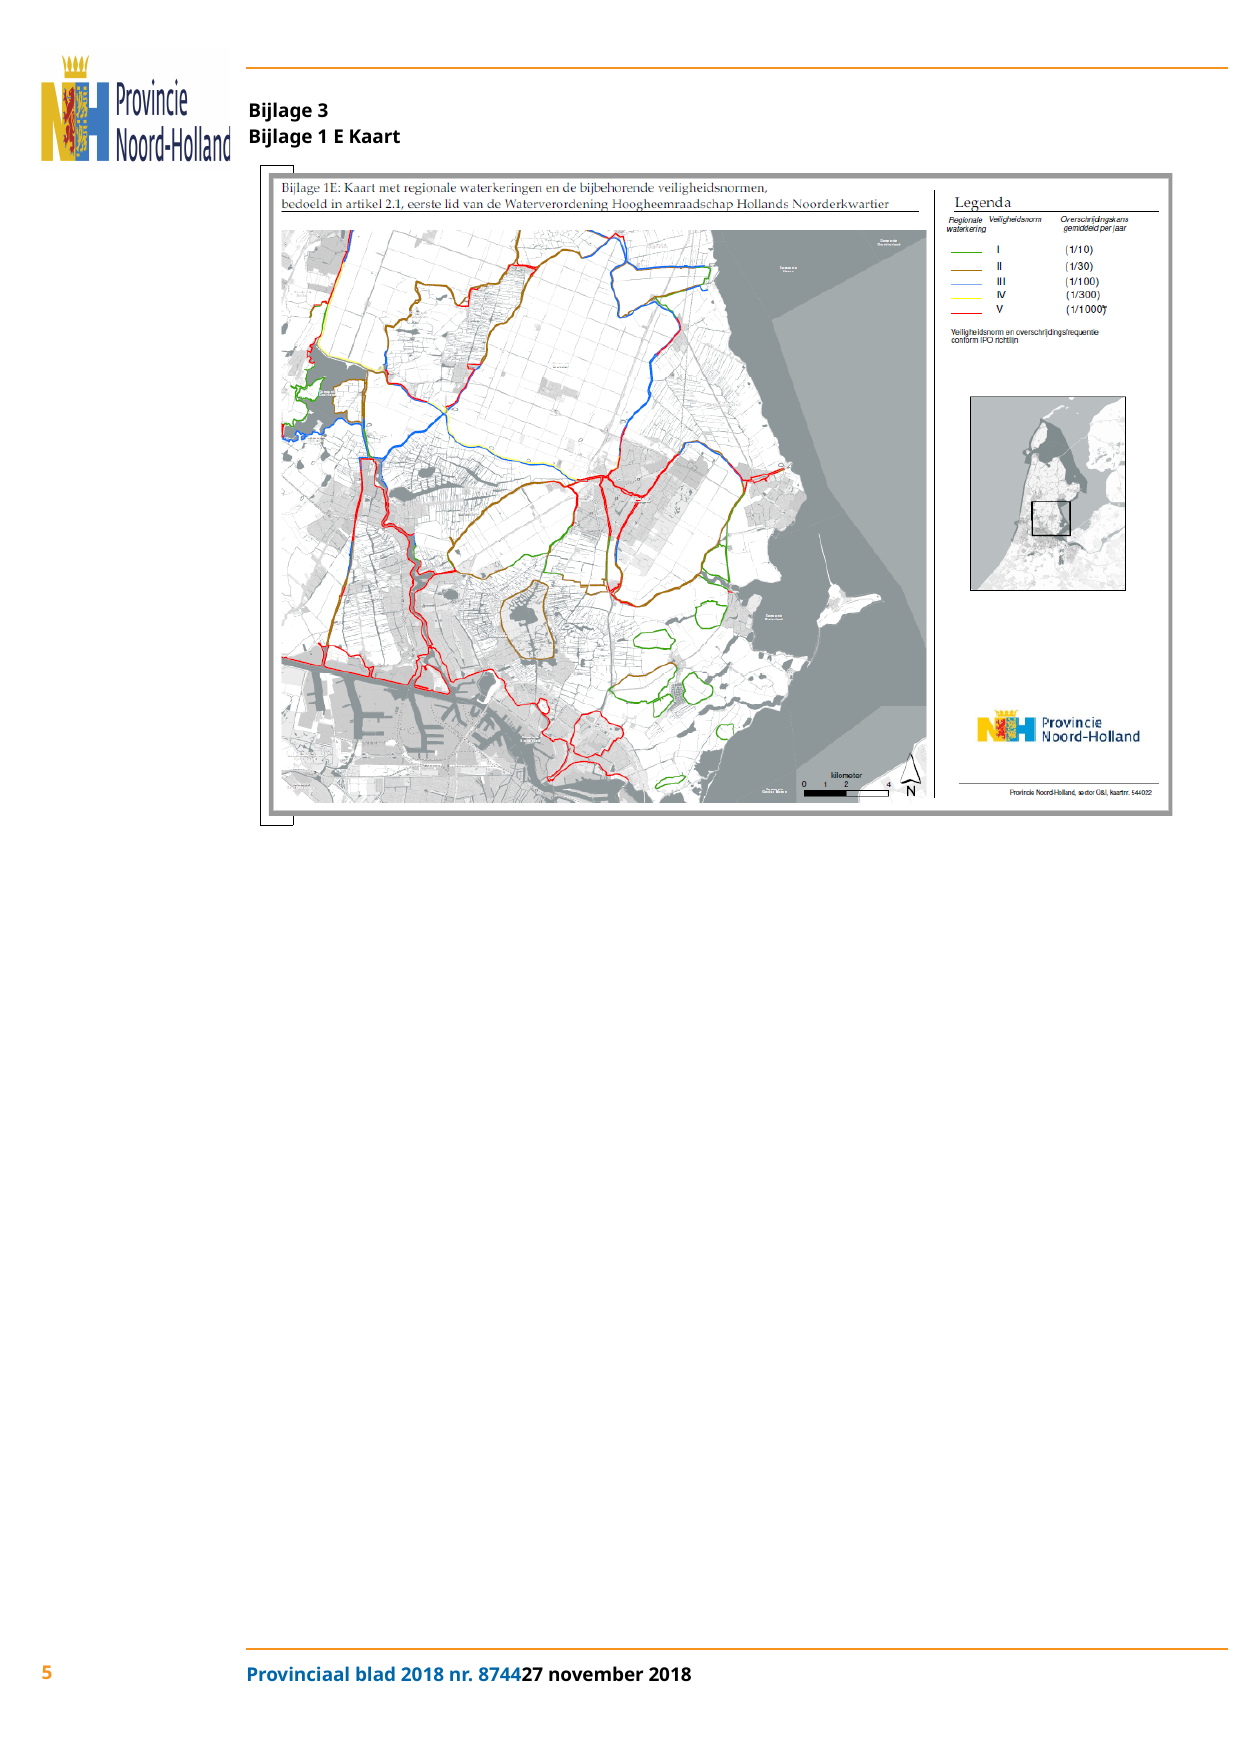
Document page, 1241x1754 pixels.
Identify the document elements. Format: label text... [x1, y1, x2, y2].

picture [268, 173, 1173, 816]
text Bijlage 3 [248, 95, 1152, 123]
picture [41, 47, 231, 172]
text Bijlage 1 E Kaart [248, 123, 1152, 149]
